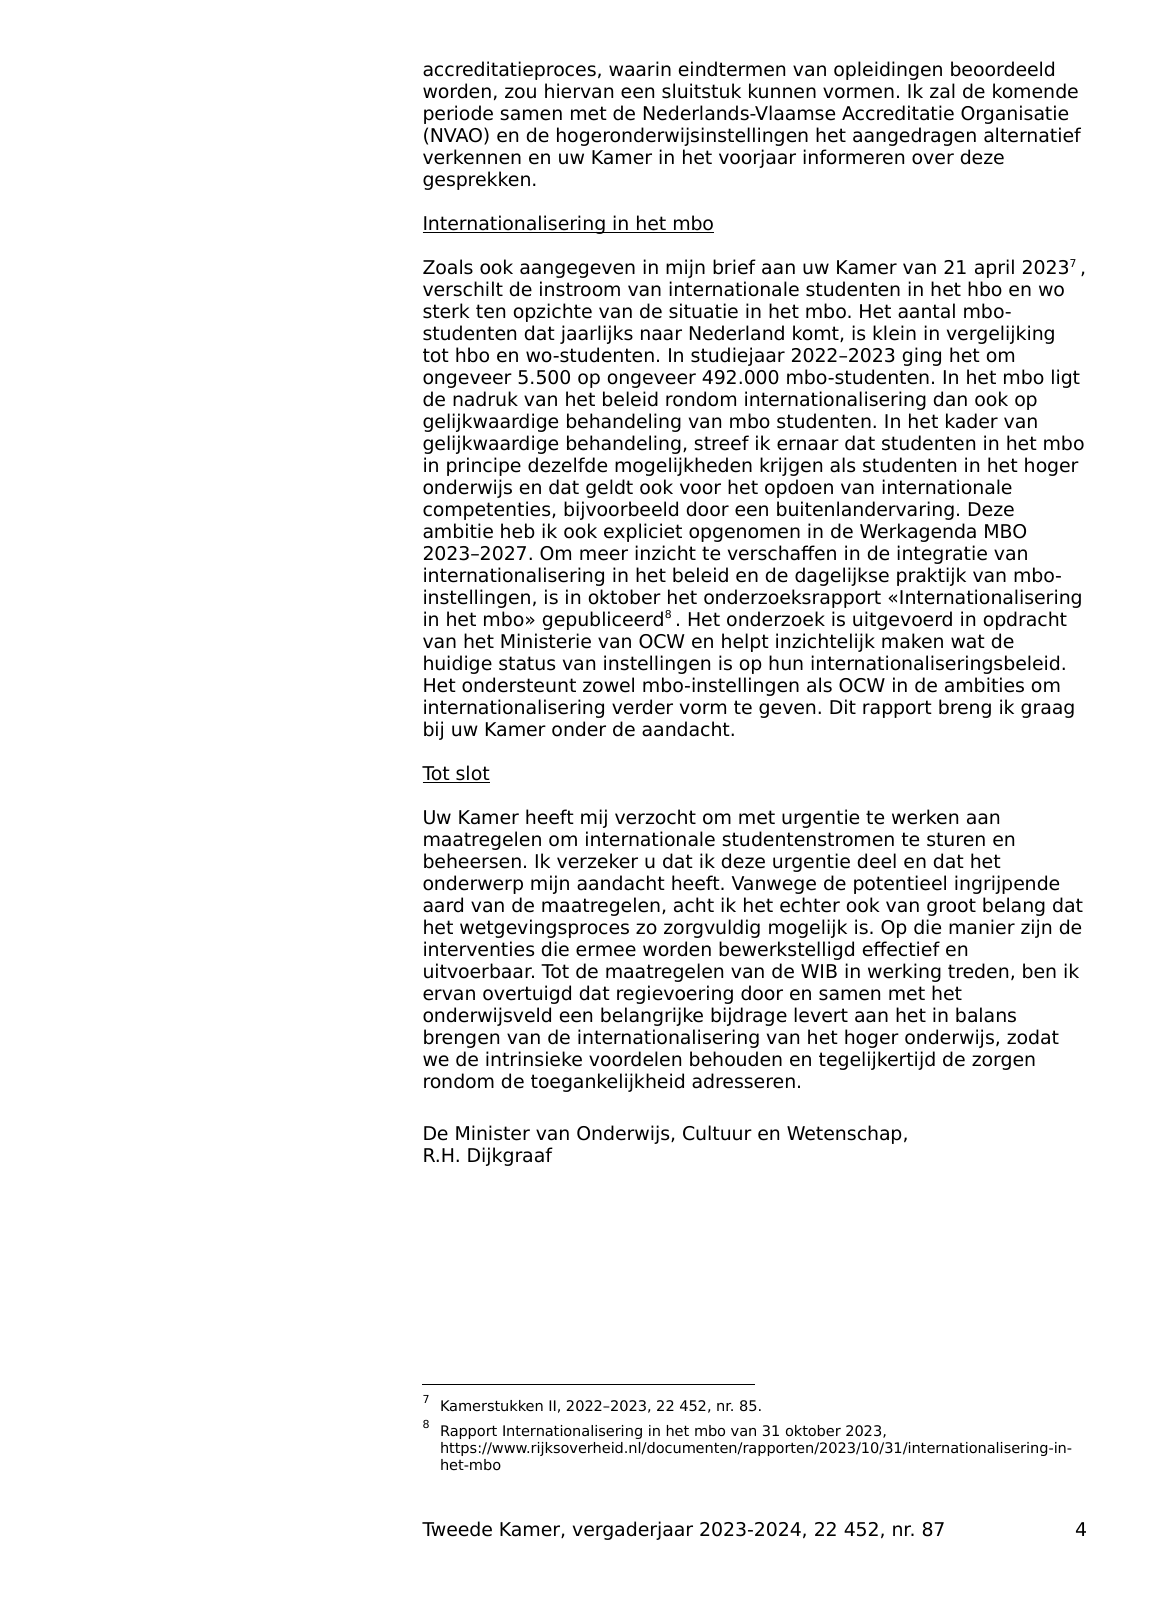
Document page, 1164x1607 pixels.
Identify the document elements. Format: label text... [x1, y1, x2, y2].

text Uw Kamer heeft mij verzocht om met urgentie te werken aan maatregelen om internationale studentenstromen te sturen en beheersen. Ik verzeker u dat ik deze urgentie deel en dat het onderwerp mijn aandacht heeft. Vanwege de potentieel ingrijpende aard van de maatregelen, acht ik het echter ook van groot belang dat het wetgevingsproces zo zorgvuldig mogelijk is. Op die manier zijn de interventies die ermee worden bewerkstelligd effectief en uitvoerbaar. Tot de maatregelen van de WIB in werking treden, ben ik ervan overtuigd dat regievoering door en samen met het onderwijsveld een belangrijke bijdrage levert aan het in balans brengen van de internationalisering van het hoger onderwijs, zodat we de intrinsieke voordelen behouden en tegelijkertijd de zorgen rondom de toegankelijkheid adresseren. [422, 807, 1087, 1093]
subtitle Internationalisering in het mbo [422, 213, 1087, 235]
text Zoals ook aangegeven in mijn brief aan uw Kamer van 21 april 2023, verschilt de instroom van internationale studenten in het hbo en wo sterk ten opzichte van de situatie in het mbo. Het aantal mbo-studenten dat jaarlijks naar Nederland komt, is klein in vergelijking tot hbo en wo-studenten. In studiejaar 2022–2023 ging het om ongeveer 5.500 op ongeveer 492.000 mbo-studenten. In het mbo ligt de nadruk van het beleid rondom internationalisering dan ook op gelijkwaardige behandeling van mbo studenten. In het kader van gelijkwaardige behandeling, streef ik ernaar dat studenten in het mbo in principe dezelfde mogelijkheden krijgen als studenten in het hoger onderwijs en dat geldt ook voor het opdoen van internationale competenties, bijvoorbeeld door een buitenlandervaring. Deze ambitie heb ik ook expliciet opgenomen in de Werkagenda MBO 2023–2027. Om meer inzicht te verschaffen in de integratie van internationalisering in het beleid en de dagelijkse praktijk van mbo-instellingen, is in oktober het onderzoeksrapport «Internationalisering in het mbo» gepubliceerd. Het onderzoek is uitgevoerd in opdracht van het Ministerie van OCW en helpt inzichtelijk maken wat de huidige status van instellingen is op hun internationaliseringsbeleid. Het ondersteunt zowel mbo-instellingen als OCW in de ambities om internationalisering verder vorm te geven. Dit rapport breng ik graag bij uw Kamer onder de aandacht. [422, 257, 1087, 741]
text Rapport Internationalisering in het mbo van 31 oktober 2023, https://www.rijksoverheid.nl/documenten/rapporten/2023/10/31/internationalisering-in-het-mbo [422, 1418, 1087, 1474]
text Kamerstukken II, 2022–2023, 22 452, nr. 85. [422, 1393, 1087, 1416]
text De Minister van Onderwijs, Cultuur en Wetenschap, R.H. Dijkgraaf [422, 1123, 1087, 1167]
subtitle Tot slot [422, 763, 1087, 785]
text accreditatieproces, waarin eindtermen van opleidingen beoordeeld worden, zou hiervan een sluitstuk kunnen vormen. Ik zal de komende periode samen met de Nederlands-Vlaamse Accreditatie Organisatie (NVAO) en de hogeronderwijsinstellingen het aangedragen alternatief verkennen en uw Kamer in het voorjaar informeren over deze gesprekken. [422, 59, 1087, 191]
